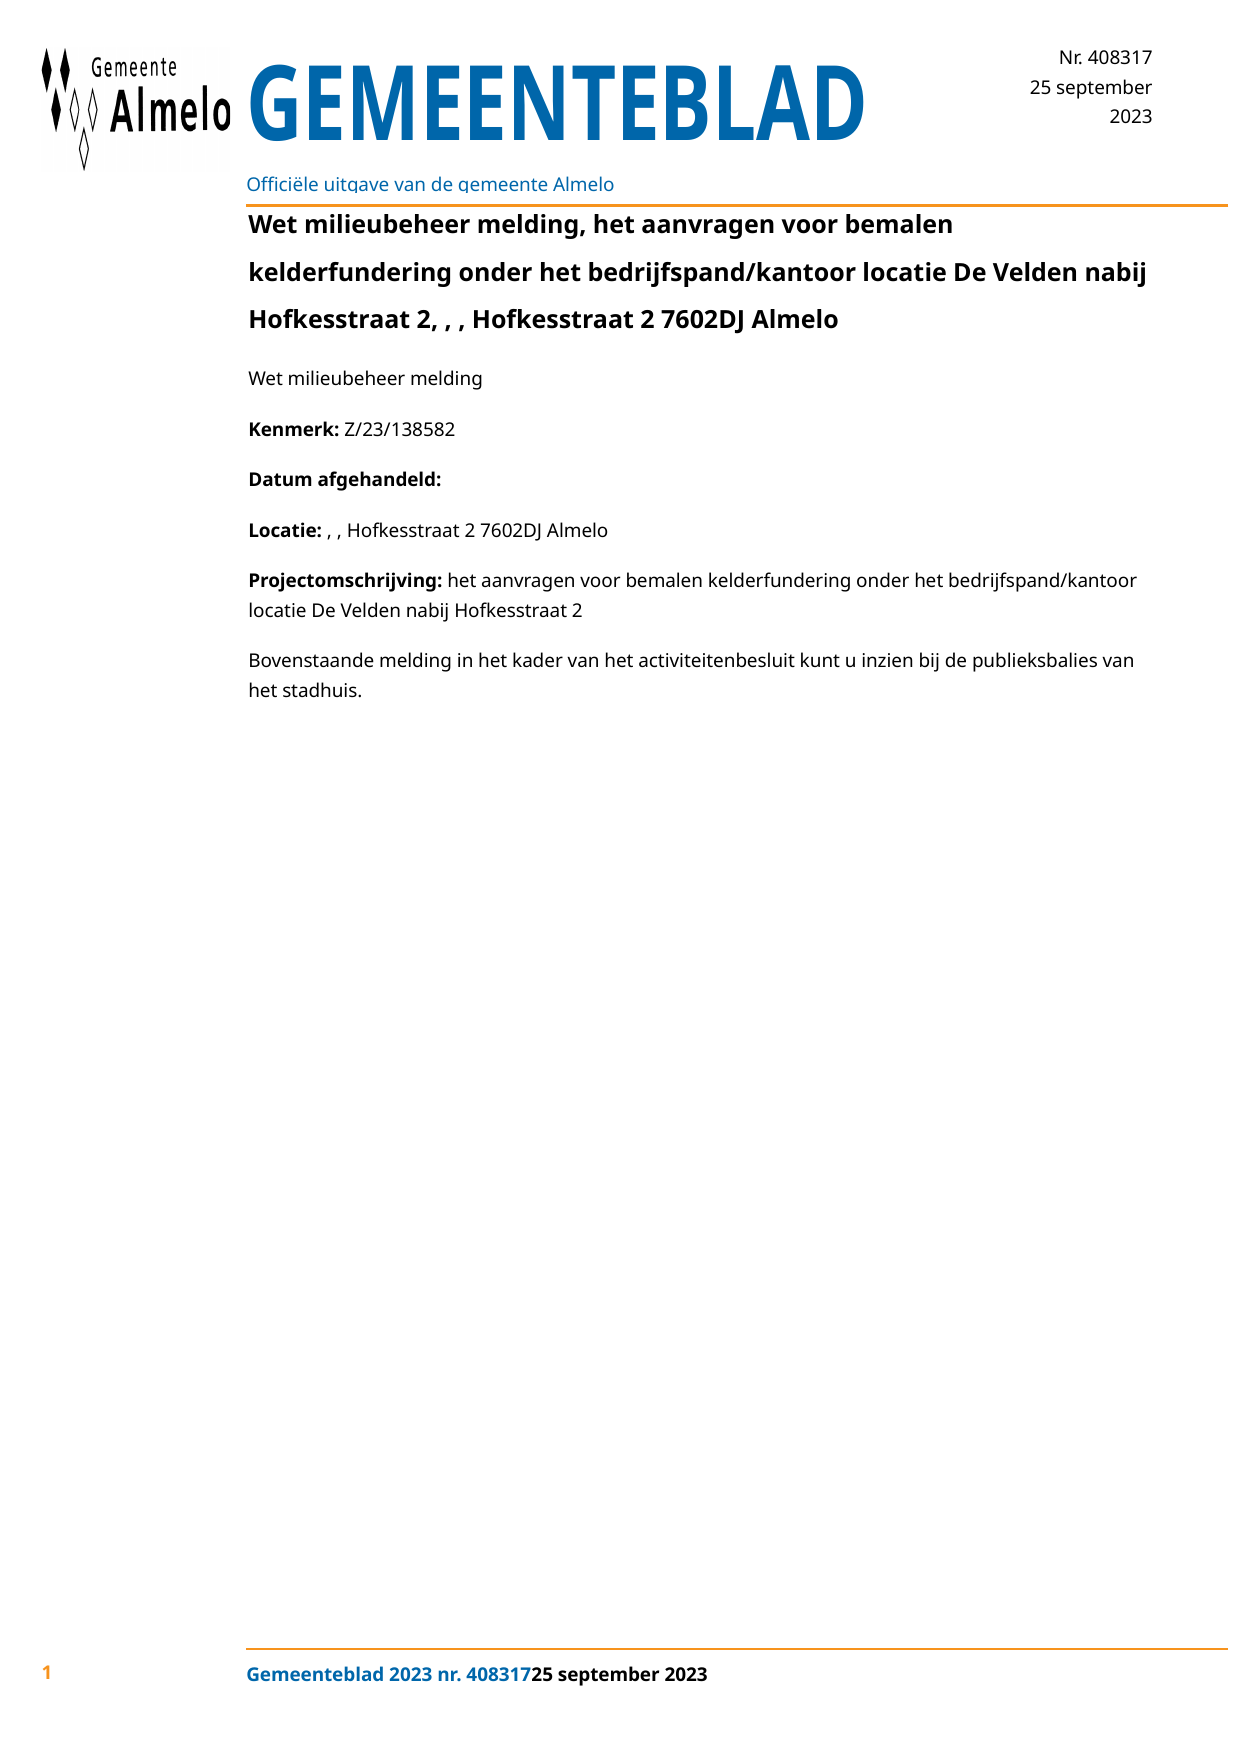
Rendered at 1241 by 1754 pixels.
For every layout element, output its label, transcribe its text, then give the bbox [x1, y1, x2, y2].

text Projectomschrijving: het aanvragen voor bemalen kelderfundering onder het bedrijfspand/kantoor locatie De Velden nabij Hofkesstraat 2 [248, 567, 1152, 622]
text Wet milieubeheer melding [248, 366, 1152, 391]
text Wet milieubeheer melding, het aanvragen voor bemalen kelderfundering onder het bedrijfspand/kantoor locatie De Velden nabij Hofkesstraat 2, , , Hofkesstraat 2 7602DJ Almelo [248, 207, 1152, 336]
text Datum afgehandeld: [248, 466, 1152, 492]
text Locatie: , , Hofkesstraat 2 7602DJ Almelo [248, 517, 1152, 542]
picture [41, 47, 231, 172]
text Bovenstaande melding in het kader van het activiteitenbesluit kunt u inzien bij de publieksbalies van het stadhuis. [248, 647, 1152, 702]
text Kenmerk: Z/23/138582 [248, 416, 1152, 442]
